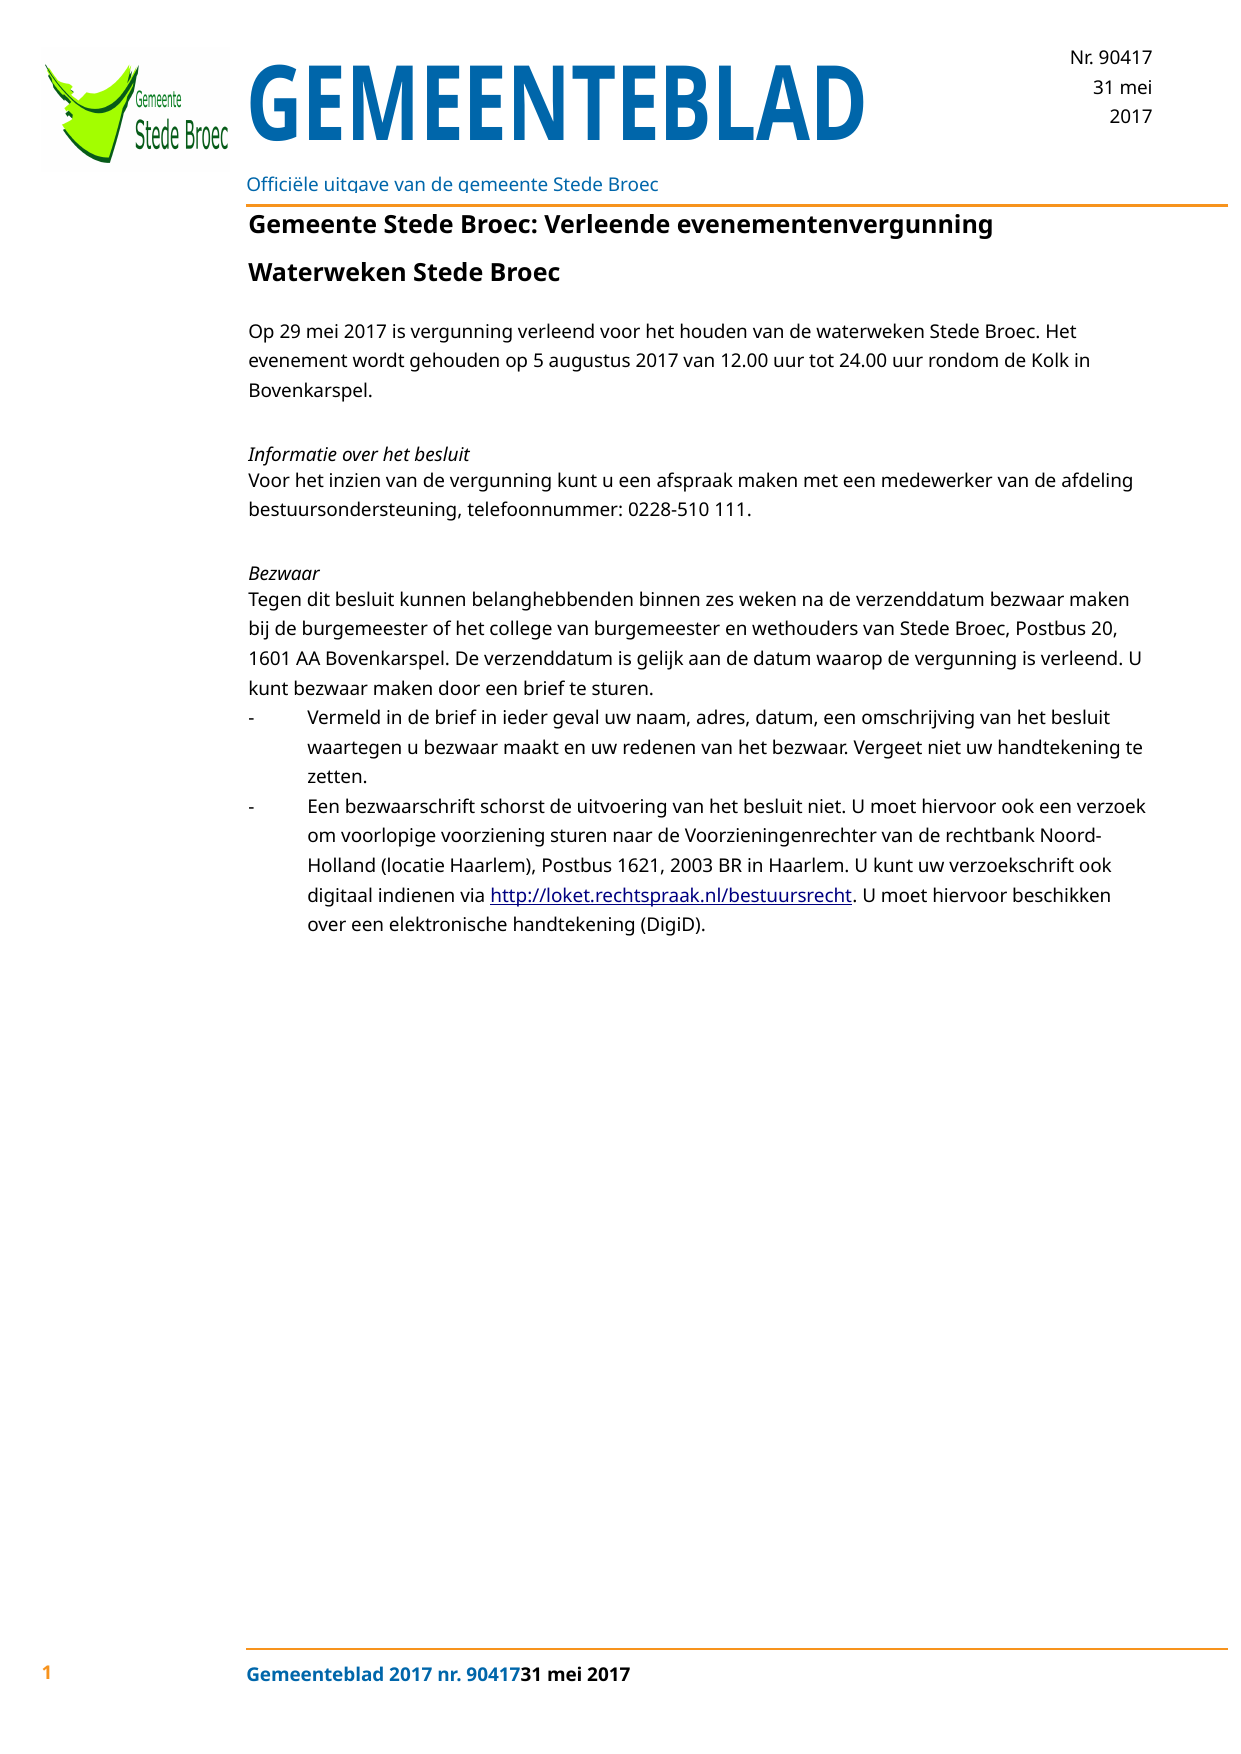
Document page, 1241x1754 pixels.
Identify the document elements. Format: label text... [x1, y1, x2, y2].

text Voor het inzien van de vergunning kunt u een afspraak maken met een medewerker van de afdeling bestuursondersteuning, telefoonnummer: 0228-510 111. [248, 467, 1152, 522]
text Bezwaar [248, 560, 1152, 586]
text Informatie over het besluit [248, 441, 1152, 467]
list Een bezwaarschrift schorst de uitvoering van het besluit niet. U moet hiervoor ook een verzoek om voorlopige voorziening sturen naar de Voorzieningenrechter van de rechtbank Noord-Holland (locatie Haarlem), Postbus 1621, 2003 BR in Haarlem. U kunt uw verzoekschrift ook digitaal indienen via http://loket.rechtspraak.nl/bestuursrecht. U moet hiervoor beschikken over een elektronische handtekening (DigiD). [248, 793, 1152, 937]
picture [41, 47, 231, 172]
text Gemeente Stede Broec: Verleende evenementenvergunning Waterweken Stede Broec [248, 207, 1152, 288]
text Op 29 mei 2017 is vergunning verleend voor het houden van de waterweken Stede Broec. Het evenement wordt gehouden op 5 augustus 2017 van 12.00 uur tot 24.00 uur rondom de Kolk in Bovenkarspel. [248, 318, 1152, 403]
text Tegen dit besluit kunnen belanghebbenden binnen zes weken na de verzenddatum bezwaar maken bij de burgemeester of het college van burgemeester en wethouders van Stede Broec, Postbus 20, 1601 AA Bovenkarspel. De verzenddatum is gelijk aan de datum waarop de vergunning is verleend. U kunt bezwaar maken door een brief te sturen. [248, 586, 1152, 701]
list Vermeld in de brief in ieder geval uw naam, adres, datum, een omschrijving van het besluit waartegen u bezwaar maakt en uw redenen van het bezwaar. Vergeet niet uw handtekening te zetten. [248, 704, 1152, 789]
